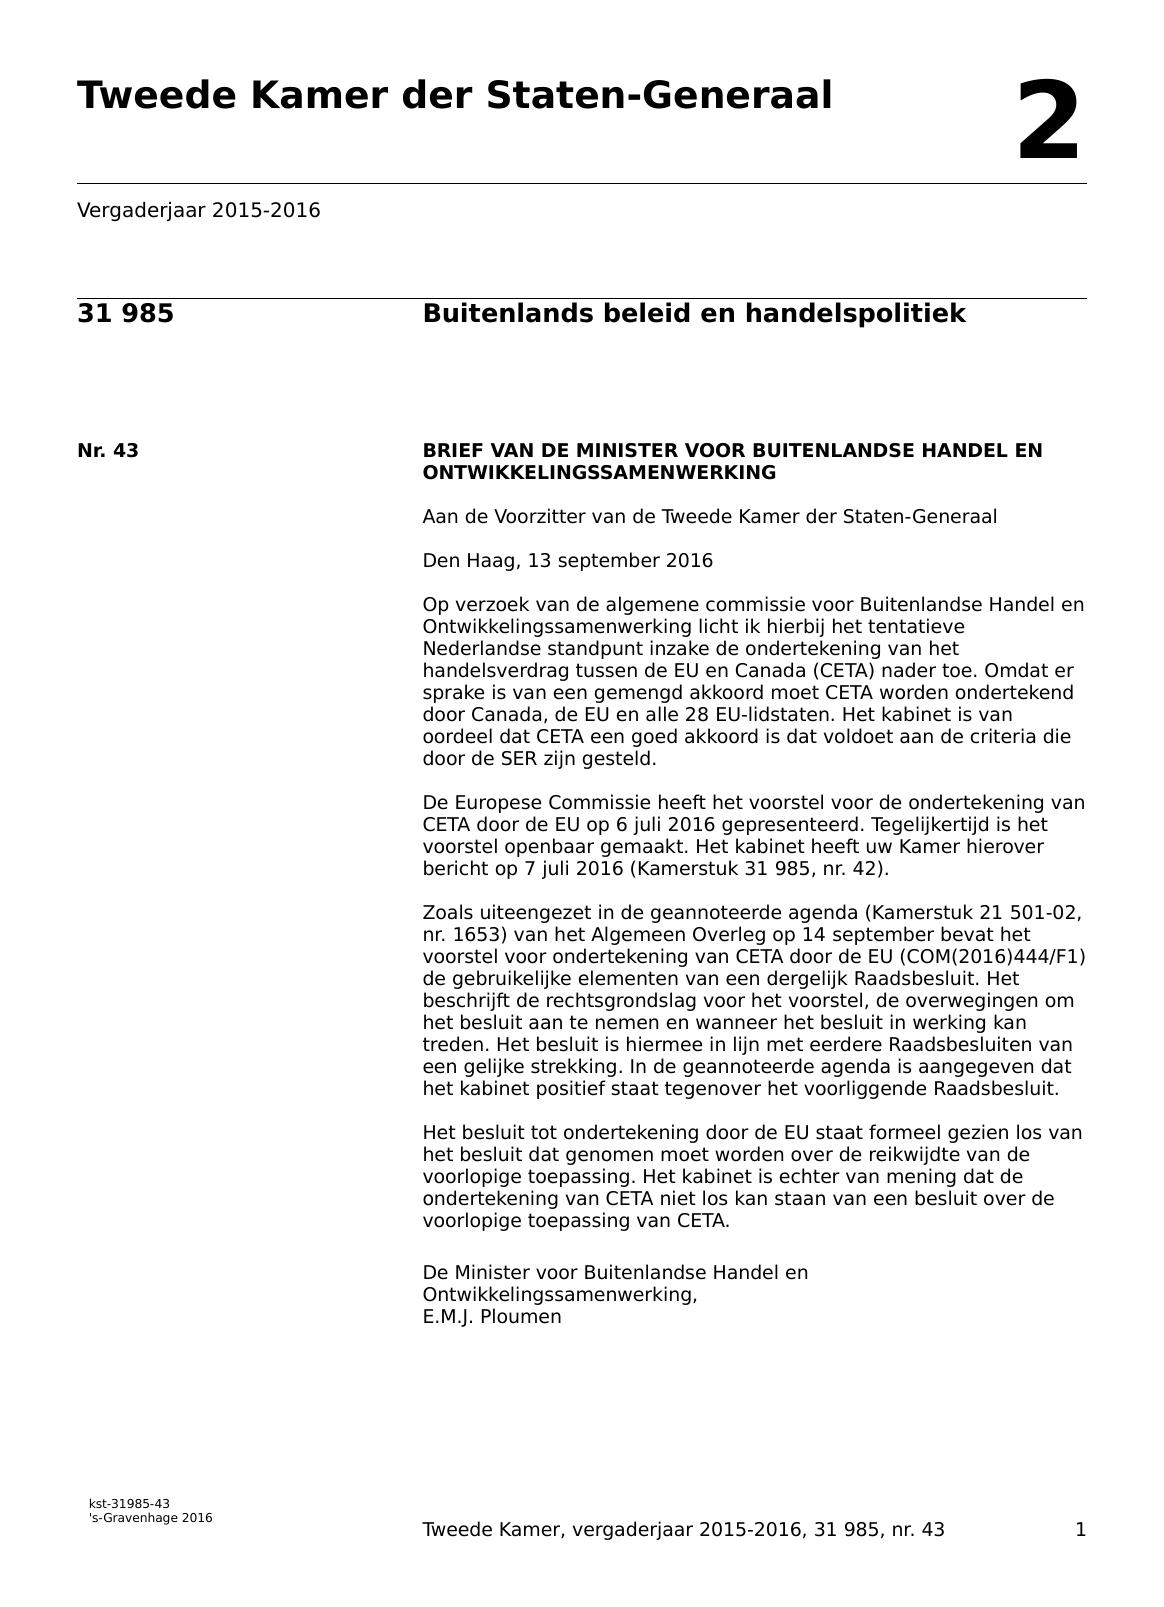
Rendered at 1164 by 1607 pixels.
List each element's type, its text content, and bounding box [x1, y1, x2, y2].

text Aan de Voorzitter van de Tweede Kamer der Staten-Generaal [422, 506, 1087, 528]
table_cell Vergaderjaar 2015-2016 [77, 184, 1087, 298]
text Den Haag, 13 september 2016 [422, 550, 1087, 572]
text kst-31985-43 [88, 1497, 323, 1511]
text De Europese Commissie heeft het voorstel voor de ondertekening van CETA door de EU op 6 juli 2016 gepresenteerd. Tegelijkertijd is het voorstel openbaar gemaakt. Het kabinet heeft uw Kamer hierover bericht op 7 juli 2016 (Kamerstuk 31 985, nr. 42). [422, 792, 1087, 880]
subtitle Nr. 43 BRIEF VAN DE MINISTER VOOR BUITENLANDSE HANDEL EN ONTWIKKELINGSSAMENWERKING [77, 440, 1087, 484]
table_header Tweede Kamer der Staten-Generaal [77, 59, 886, 183]
text De Minister voor Buitenlandse Handel en Ontwikkelingssamenwerking, E.M.J. Ploumen [422, 1262, 1087, 1328]
text Het besluit tot ondertekening door de EU staat formeel gezien los van het besluit dat genomen moet worden over de reikwijdte van de voorlopige toepassing. Het kabinet is echter van mening dat de ondertekening van CETA niet los kan staan van een besluit over de voorlopige toepassing van CETA. [422, 1122, 1087, 1232]
text 's-Gravenhage 2016 [88, 1511, 323, 1525]
subtitle 31 985 Buitenlands beleid en handelspolitiek [77, 299, 1087, 329]
text Zoals uiteengezet in de geannoteerde agenda (Kamerstuk 21 501-02, nr. 1653) van het Algemeen Overleg op 14 september bevat het voorstel voor ondertekening van CETA door de EU (COM(2016)444/F1) de gebruikelijke elementen van een dergelijk Raadsbesluit. Het beschrijft de rechtsgrondslag voor het voorstel, de overwegingen om het besluit aan te nemen en wanneer het besluit in werking kan treden. Het besluit is hiermee in lijn met eerdere Raadsbesluiten van een gelijke strekking. In de geannoteerde agenda is aangegeven dat het kabinet positief staat tegenover het voorliggende Raadsbesluit. [422, 902, 1087, 1100]
text Op verzoek van de algemene commissie voor Buitenlandse Handel en Ontwikkelingssamenwerking licht ik hierbij het tentatieve Nederlandse standpunt inzake de ondertekening van het handelsverdrag tussen de EU en Canada (CETA) nader toe. Omdat er sprake is van een gemengd akkoord moet CETA worden ondertekend door Canada, de EU en alle 28 EU-lidstaten. Het kabinet is van oordeel dat CETA een goed akkoord is dat voldoet aan de criteria die door de SER zijn gesteld. [422, 594, 1087, 770]
table_header 2 [886, 59, 1087, 183]
